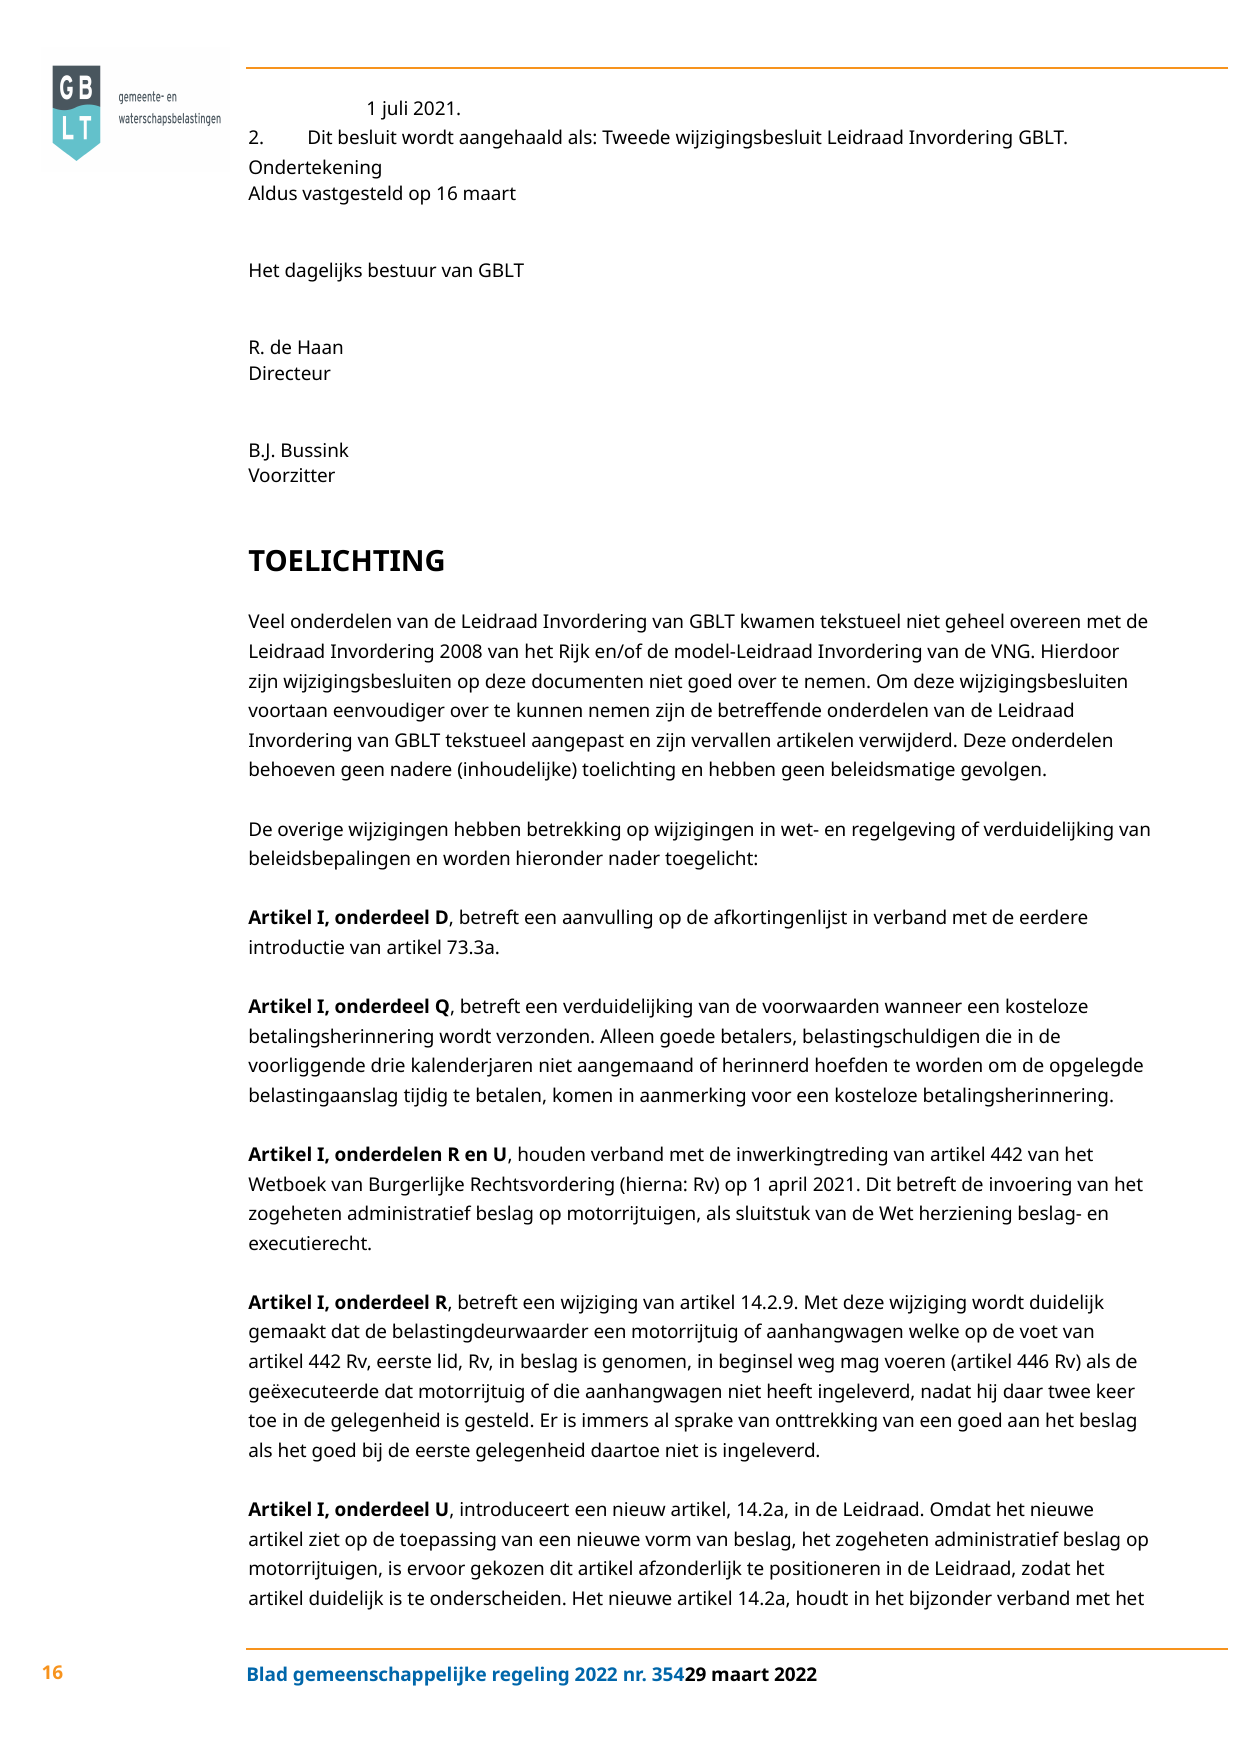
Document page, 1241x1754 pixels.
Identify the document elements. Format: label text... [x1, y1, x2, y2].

text Voorzitter [248, 463, 1152, 488]
text Veel onderdelen van de Leidraad Invordering van GBLT kwamen tekstueel niet geheel overeen met de Leidraad Invordering 2008 van het Rijk en/of de model-Leidraad Invordering van de VNG. Hierdoor zijn wijzigingsbesluiten op deze documenten niet goed over te nemen. Om deze wijzigingsbesluiten voortaan eenvoudiger over te kunnen nemen zijn de betreffende onderdelen van de Leidraad Invordering van GBLT tekstueel aangepast en zijn vervallen artikelen verwijderd. Deze onderdelen behoeven geen nadere (inhoudelijke) toelichting en hebben geen beleidsmatige gevolgen. [248, 609, 1152, 782]
text Artikel I, onderdeel D, betreft een aanvulling op de afkortingenlijst in verband met de eerdere introductie van artikel 73.3a. [248, 904, 1152, 960]
list Dit besluit wordt aangehaald als: Tweede wijzigingsbesluit Leidraad Invordering GBLT. [248, 124, 1152, 150]
text TOELICHTING [248, 540, 1152, 579]
text Artikel I, onderdelen R en U, houden verband met de inwerkingtreding van artikel 442 van het Wetboek van Burgerlijke Rechtsvordering (hierna: Rv) op 1 april 2021. Dit betreft de invoering van het zogeheten administratief beslag op motorrijtuigen, als sluitstuk van de Wet herziening beslag- en executierecht. [248, 1141, 1152, 1256]
text Aldus vastgesteld op 16 maart [248, 180, 1152, 205]
text Artikel I, onderdeel Q, betreft een verduidelijking van de voorwaarden wanneer een kosteloze betalingsherinnering wordt verzonden. Alleen goede betalers, belastingschuldigen die in de voorliggende drie kalenderjaren niet aangemaand of herinnerd hoefden te worden om de opgelegde belastingaanslag tijdig te betalen, komen in aanmerking voor een kosteloze betalingsherinnering. [248, 993, 1152, 1108]
text Directeur [248, 360, 1152, 386]
text Het dagelijks bestuur van GBLT [248, 257, 1152, 283]
list 1 juli 2021. [307, 95, 1152, 121]
text De overige wijzigingen hebben betrekking op wijzigingen in wet- en regelgeving of verduidelijking van beleidsbepalingen en worden hieronder nader toegelicht: [248, 816, 1152, 871]
picture [41, 47, 231, 172]
text Ondertekening [248, 154, 1152, 180]
text Artikel I, onderdeel U, introduceert een nieuw artikel, 14.2a, in de Leidraad. Omdat het nieuwe artikel ziet op de toepassing van een nieuwe vorm van beslag, het zogeheten administratief beslag op motorrijtuigen, is ervoor gekozen dit artikel afzonderlijk te positioneren in de Leidraad, zodat het artikel duidelijk is te onderscheiden. Het nieuwe artikel 14.2a, houdt in het bijzonder verband met het [248, 1496, 1152, 1611]
text B.J. Bussink [248, 437, 1152, 463]
text Artikel I, onderdeel R, betreft een wijziging van artikel 14.2.9. Met deze wijziging wordt duidelijk gemaakt dat de belastingdeurwaarder een motorrijtuig of aanhangwagen welke op de voet van artikel 442 Rv, eerste lid, Rv, in beslag is genomen, in beginsel weg mag voeren (artikel 446 Rv) als de geëxecuteerde dat motorrijtuig of die aanhangwagen niet heeft ingeleverd, nadat hij daar twee keer toe in de gelegenheid is gesteld. Er is immers al sprake van onttrekking van een goed aan het beslag als het goed bij de eerste gelegenheid daartoe niet is ingeleverd. [248, 1289, 1152, 1463]
text R. de Haan [248, 334, 1152, 360]
